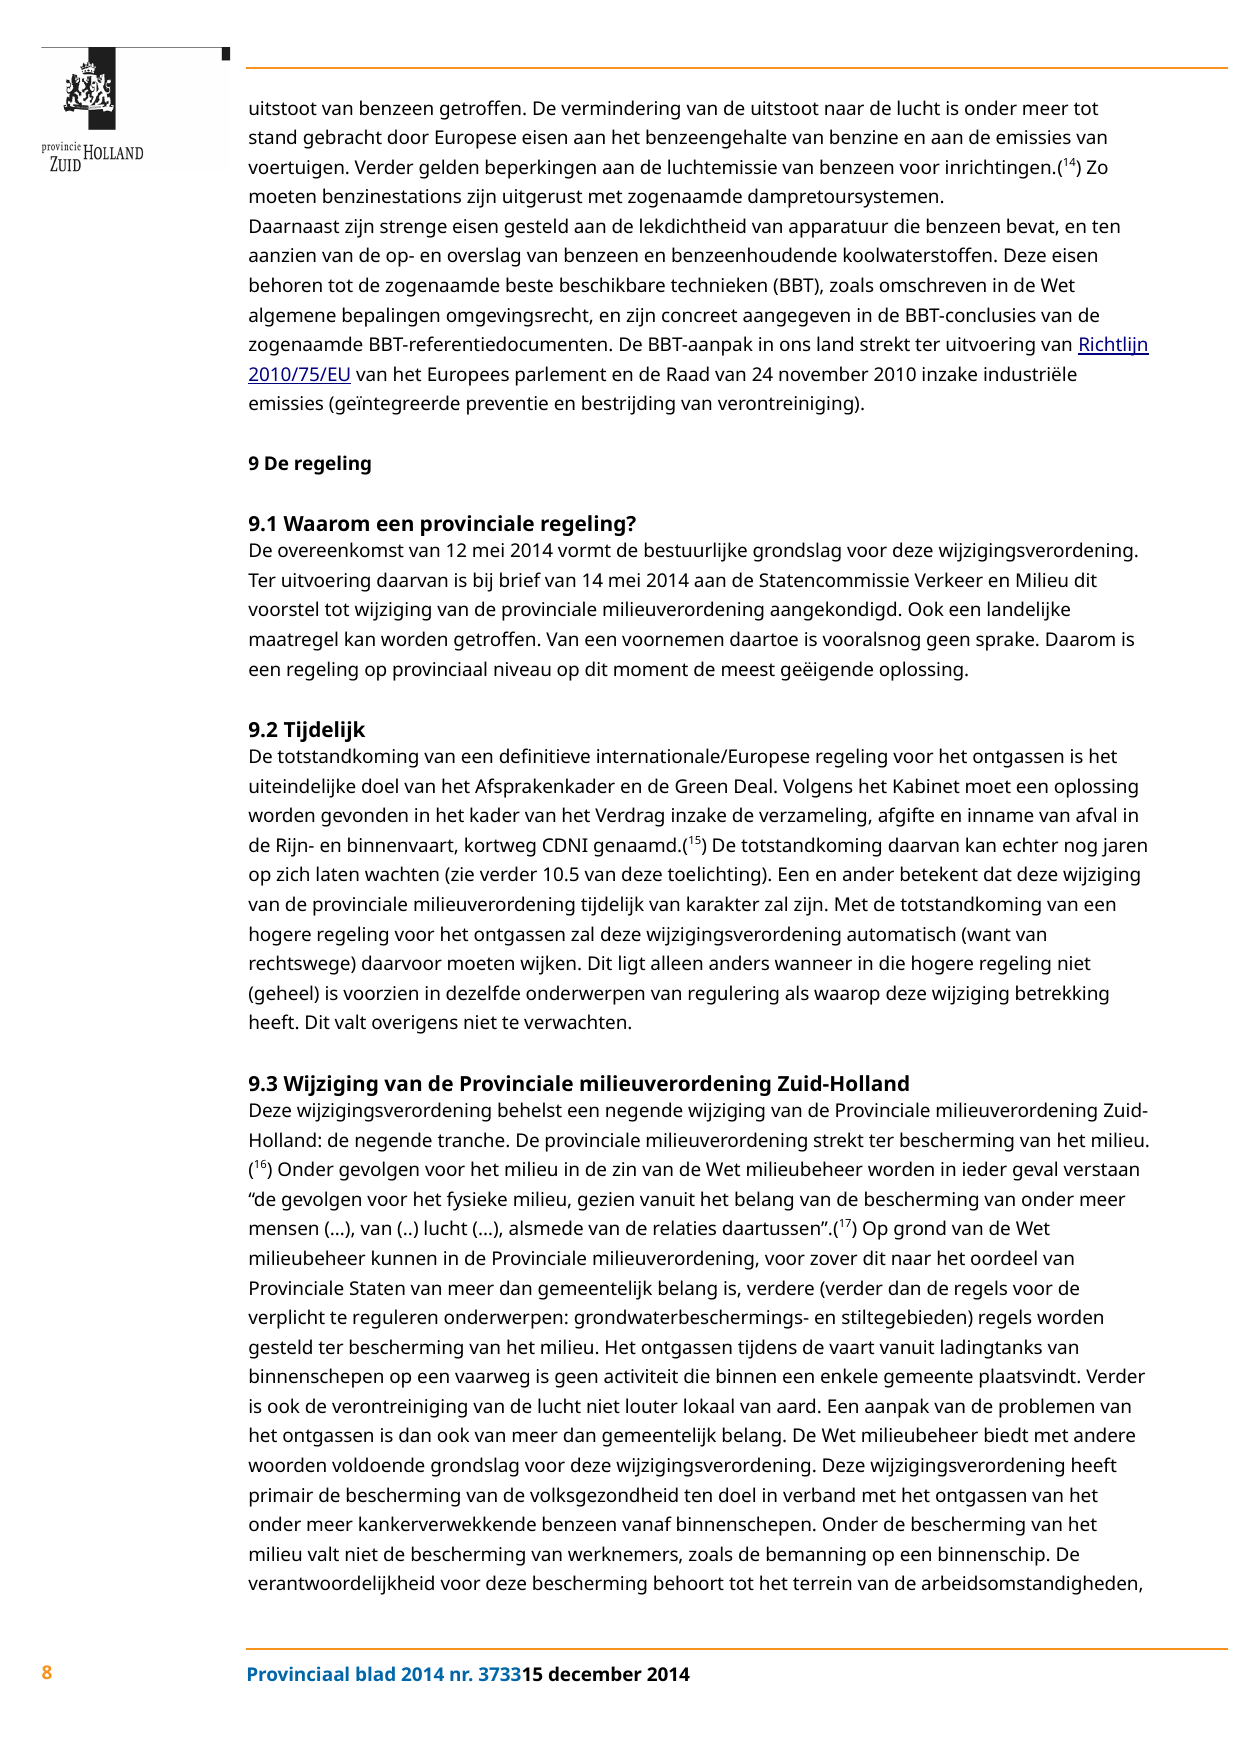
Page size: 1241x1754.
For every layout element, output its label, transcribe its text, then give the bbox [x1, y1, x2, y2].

text 9.3 Wijziging van de Provinciale milieuverordening Zuid-Holland [248, 1069, 1152, 1097]
picture [41, 47, 231, 172]
text 9 De regeling [248, 450, 1152, 476]
text uitstoot van benzeen getroffen. De vermindering van de uitstoot naar de lucht is onder meer tot stand gebracht door Europese eisen aan het benzeengehalte van benzine en aan de emissies van voertuigen. Verder gelden beperkingen aan de luchtemissie van benzeen voor inrichtingen.(14) Zo moeten benzinestations zijn uitgerust met zogenaamde dampretoursystemen. [248, 95, 1152, 209]
text 9.1 Waarom een provinciale regeling? [248, 509, 1152, 537]
text De overeenkomst van 12 mei 2014 vormt de bestuurlijke grondslag voor deze wijzigingsverordening. Ter uitvoering daarvan is bij brief van 14 mei 2014 aan de Statencommissie Verkeer en Milieu dit voorstel tot wijziging van de provinciale milieuverordening aangekondigd. Ook een landelijke maatregel kan worden getroffen. Van een voornemen daartoe is vooralsnog geen sprake. Daarom is een regeling op provinciaal niveau op dit moment de meest geëigende oplossing. [248, 537, 1152, 681]
text 9.2 Tijdelijk [248, 715, 1152, 743]
text Daarnaast zijn strenge eisen gesteld aan de lekdichtheid van apparatuur die benzeen bevat, en ten aanzien van de op- en overslag van benzeen en benzeenhoudende koolwaterstoffen. Deze eisen behoren tot de zogenaamde beste beschikbare technieken (BBT), zoals omschreven in de Wet algemene bepalingen omgevingsrecht, en zijn concreet aangegeven in de BBT-conclusies van de zogenaamde BBT-referentiedocumenten. De BBT-aanpak in ons land strekt ter uitvoering van Richtlijn 2010/75/EU van het Europees parlement en de Raad van 24 november 2010 inzake industriële emissies (geïntegreerde preventie en bestrijding van verontreiniging). [248, 213, 1152, 416]
text De totstandkoming van een definitieve internationale/Europese regeling voor het ontgassen is het uiteindelijke doel van het Afsprakenkader en de Green Deal. Volgens het Kabinet moet een oplossing worden gevonden in het kader van het Verdrag inzake de verzameling, afgifte en inname van afval in de Rijn- en binnenvaart, kortweg CDNI genaamd.(15) De totstandkoming daarvan kan echter nog jaren op zich laten wachten (zie verder 10.5 van deze toelichting). Een en ander betekent dat deze wijziging van de provinciale milieuverordening tijdelijk van karakter zal zijn. Met de totstandkoming van een hogere regeling voor het ontgassen zal deze wijzigingsverordening automatisch (want van rechtswege) daarvoor moeten wijken. Dit ligt alleen anders wanneer in die hogere regeling niet (geheel) is voorzien in dezelfde onderwerpen van regulering als waarop deze wijziging betrekking heeft. Dit valt overigens niet te verwachten. [248, 743, 1152, 1035]
text Deze wijzigingsverordening behelst een negende wijziging van de Provinciale milieuverordening Zuid-Holland: de negende tranche. De provinciale milieuverordening strekt ter bescherming van het milieu.(16) Onder gevolgen voor het milieu in de zin van de Wet milieubeheer worden in ieder geval verstaan “de gevolgen voor het fysieke milieu, gezien vanuit het belang van de bescherming van onder meer mensen (…), van (..) lucht (…), alsmede van de relaties daartussen”.(17) Op grond van de Wet milieubeheer kunnen in de Provinciale milieuverordening, voor zover dit naar het oordeel van Provinciale Staten van meer dan gemeentelijk belang is, verdere (verder dan de regels voor de verplicht te reguleren onderwerpen: grondwaterbeschermings- en stiltegebieden) regels worden gesteld ter bescherming van het milieu. Het ontgassen tijdens de vaart vanuit ladingtanks van binnenschepen op een vaarweg is geen activiteit die binnen een enkele gemeente plaatsvindt. Verder is ook de verontreiniging van de lucht niet louter lokaal van aard. Een aanpak van de problemen van het ontgassen is dan ook van meer dan gemeentelijk belang. De Wet milieubeheer biedt met andere woorden voldoende grondslag voor deze wijzigingsverordening. Deze wijzigingsverordening heeft primair de bescherming van de volksgezondheid ten doel in verband met het ontgassen van het onder meer kankerverwekkende benzeen vanaf binnenschepen. Onder de bescherming van het milieu valt niet de bescherming van werknemers, zoals de bemanning op een binnenschip. De verantwoordelijkheid voor deze bescherming behoort tot het terrein van de arbeidsomstandigheden, [248, 1097, 1152, 1596]
